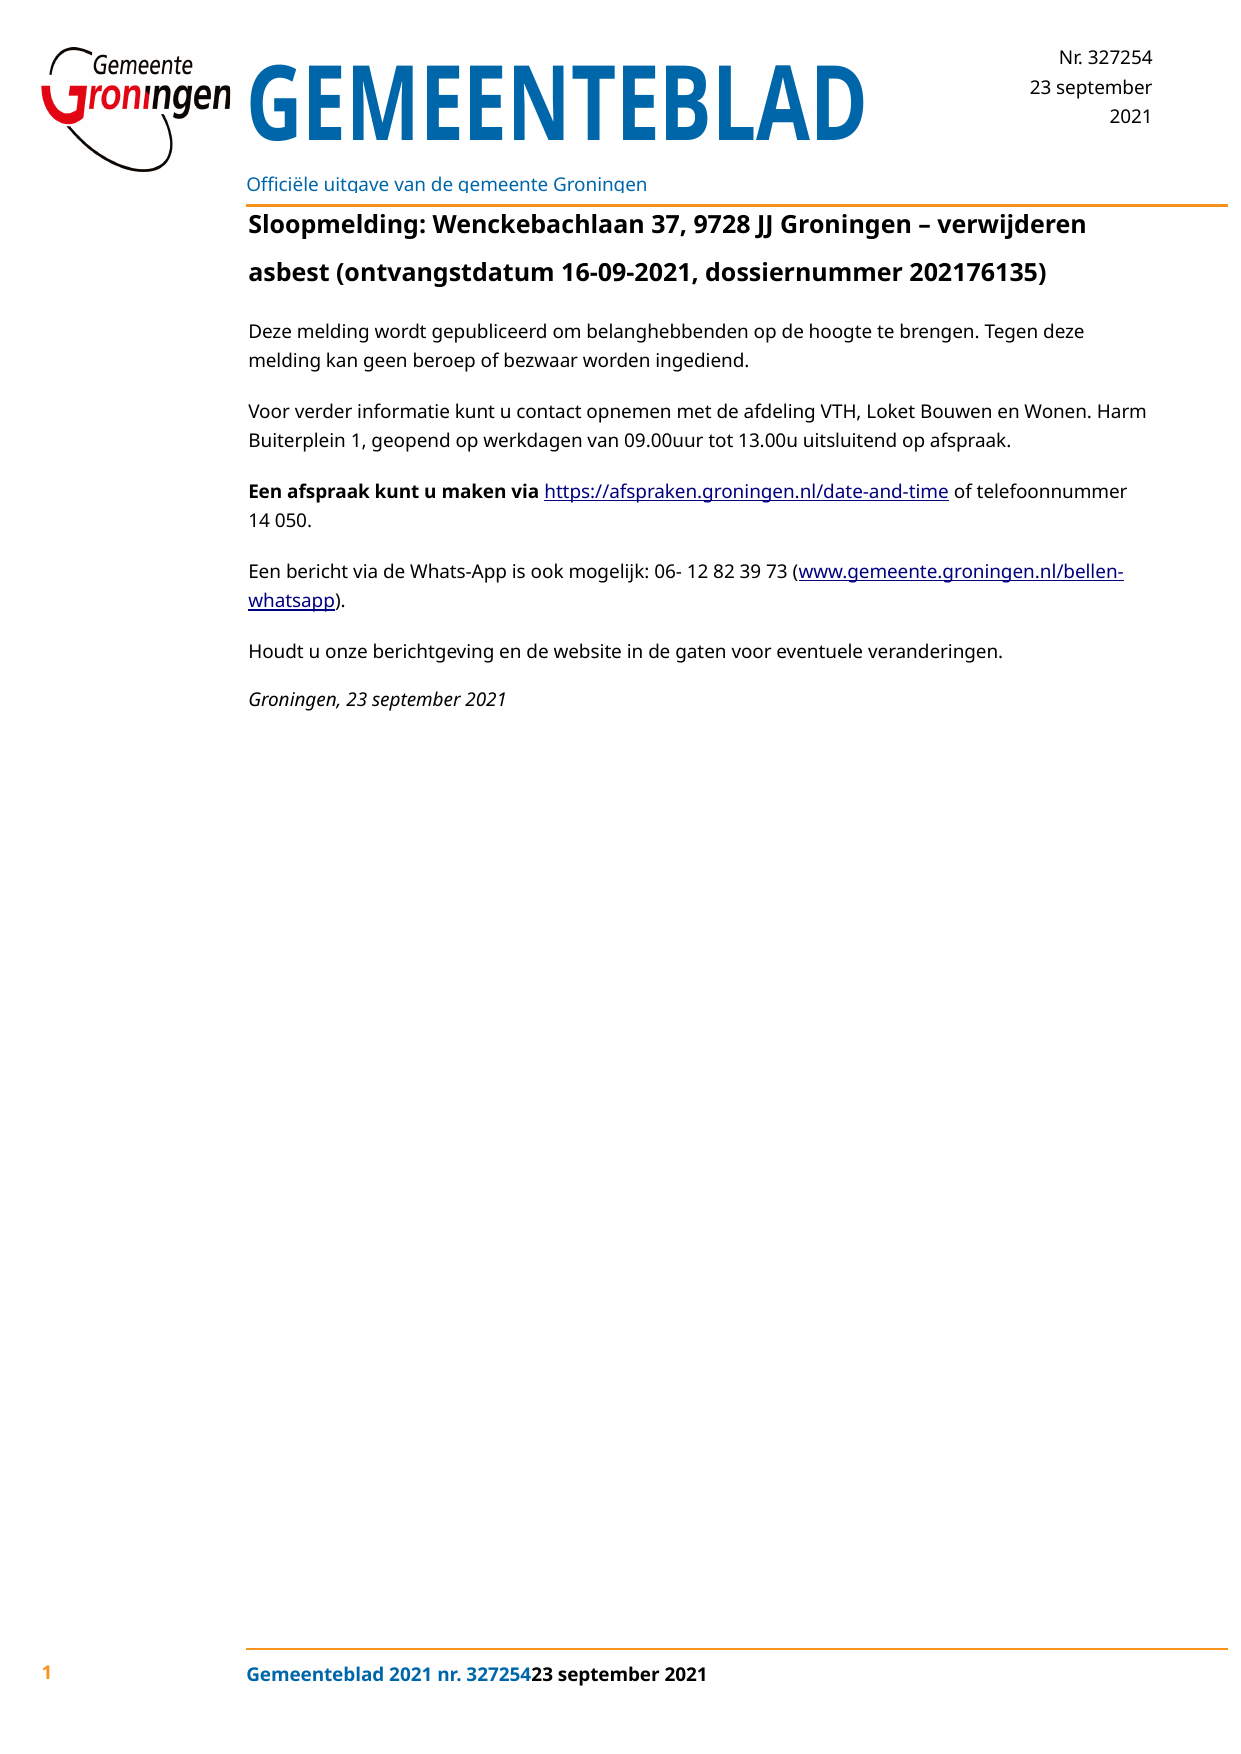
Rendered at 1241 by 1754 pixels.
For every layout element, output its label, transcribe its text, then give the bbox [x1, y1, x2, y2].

text Houdt u onze berichtgeving en de website in de gaten voor eventuele veranderingen. [248, 638, 1152, 664]
text Deze melding wordt gepubliceerd om belanghebbenden op de hoogte te brengen. Tegen deze melding kan geen beroep of bezwaar worden ingediend. [248, 318, 1152, 373]
picture [41, 47, 231, 172]
text Sloopmelding: Wenckebachlaan 37, 9728 JJ Groningen – verwijderen asbest (ontvangstdatum 16-09-2021, dossiernummer 202176135) [248, 207, 1152, 288]
text Groningen, 23 september 2021 [248, 686, 1152, 711]
text Voor verder informatie kunt u contact opnemen met de afdeling VTH, Loket Bouwen en Wonen. Harm Buiterplein 1, geopend op werkdagen van 09.00uur tot 13.00u uitsluitend op afspraak. [248, 398, 1152, 453]
text Een afspraak kunt u maken via https://afspraken.groningen.nl/date-and-time of telefoonnummer 14 050. [248, 478, 1152, 533]
text Een bericht via de Whats-App is ook mogelijk: 06- 12 82 39 73 (www.gemeente.groningen.nl/bellen-whatsapp). [248, 558, 1152, 613]
